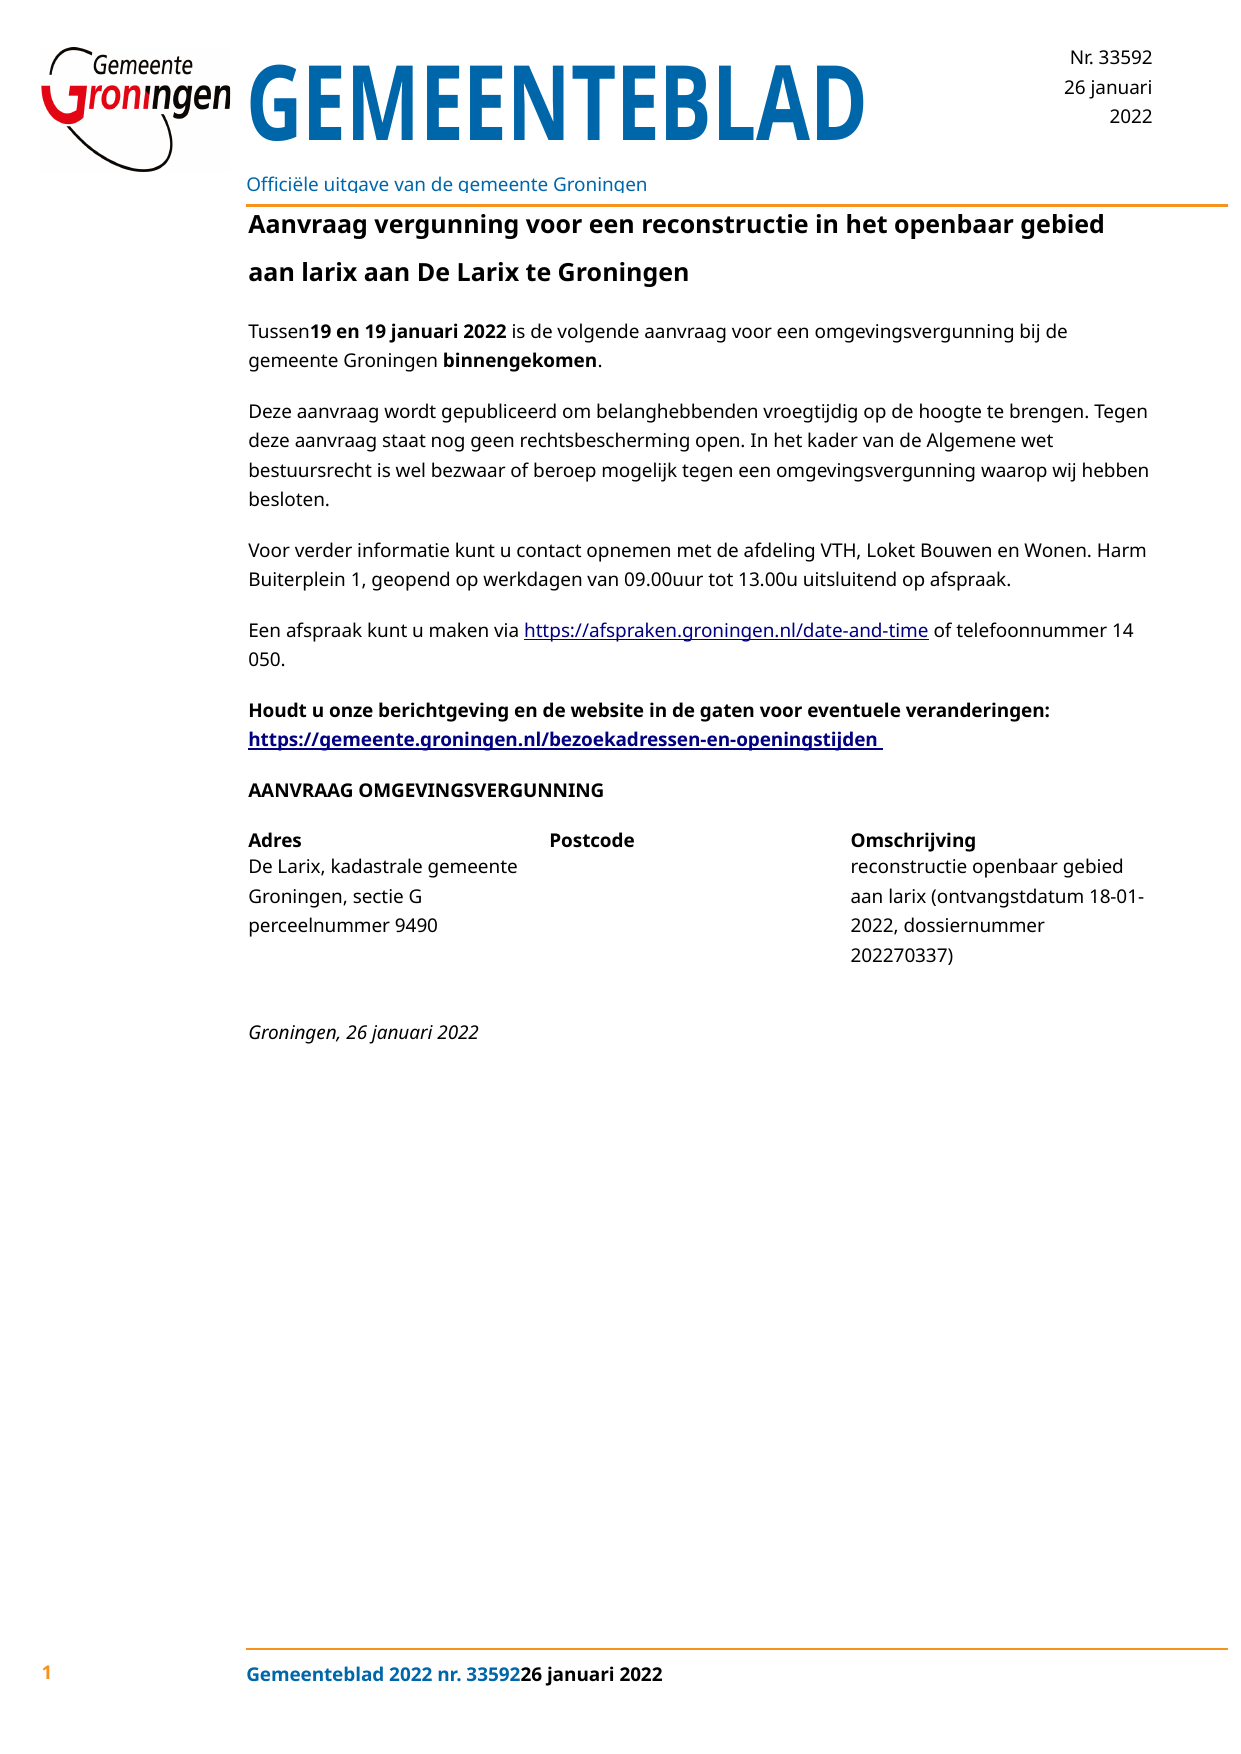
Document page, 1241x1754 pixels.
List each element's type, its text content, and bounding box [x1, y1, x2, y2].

table_cell reconstructie openbaar gebied aan larix (ontvangstdatum 18-01-2022, dossiernummer 202270337) [850, 853, 1152, 968]
table_header Omschrijving [850, 828, 1152, 853]
text Aanvraag vergunning voor een reconstructie in het openbaar gebied aan larix aan De Larix te Groningen [248, 207, 1152, 288]
text Deze aanvraag wordt gepubliceerd om belanghebbenden vroegtijdig op de hoogte te brengen. Tegen deze aanvraag staat nog geen rechtsbescherming open. In het kader van de Algemene wet bestuursrecht is wel bezwaar of beroep mogelijk tegen een omgevingsvergunning waarop wij hebben besloten. [248, 398, 1152, 512]
text Tussen19 en 19 januari 2022 is de volgende aanvraag voor een omgevingsvergunning bij de gemeente Groningen binnengekomen. [248, 318, 1152, 373]
text Voor verder informatie kunt u contact opnemen met de afdeling VTH, Loket Bouwen en Wonen. Harm Buiterplein 1, geopend op werkdagen van 09.00uur tot 13.00u uitsluitend op afspraak. [248, 537, 1152, 592]
text Groningen, 26 januari 2022 [248, 1019, 1152, 1044]
text Houdt u onze berichtgeving en de website in de gaten voor eventuele veranderingen: https://gemeente.groningen.nl/bezoekadressen-en-openingstijden [248, 697, 1152, 752]
table_cell De Larix, kadastrale gemeente Groningen, sectie G perceelnummer 9490 [248, 853, 549, 968]
table_header Postcode [549, 828, 850, 853]
text Een afspraak kunt u maken via https://afspraken.groningen.nl/date-and-time of telefoonnummer 14 050. [248, 617, 1152, 672]
text AANVRAAG OMGEVINGSVERGUNNING [248, 777, 1152, 803]
table_cell [549, 853, 850, 968]
table_header Adres [248, 828, 549, 853]
picture [41, 47, 231, 172]
